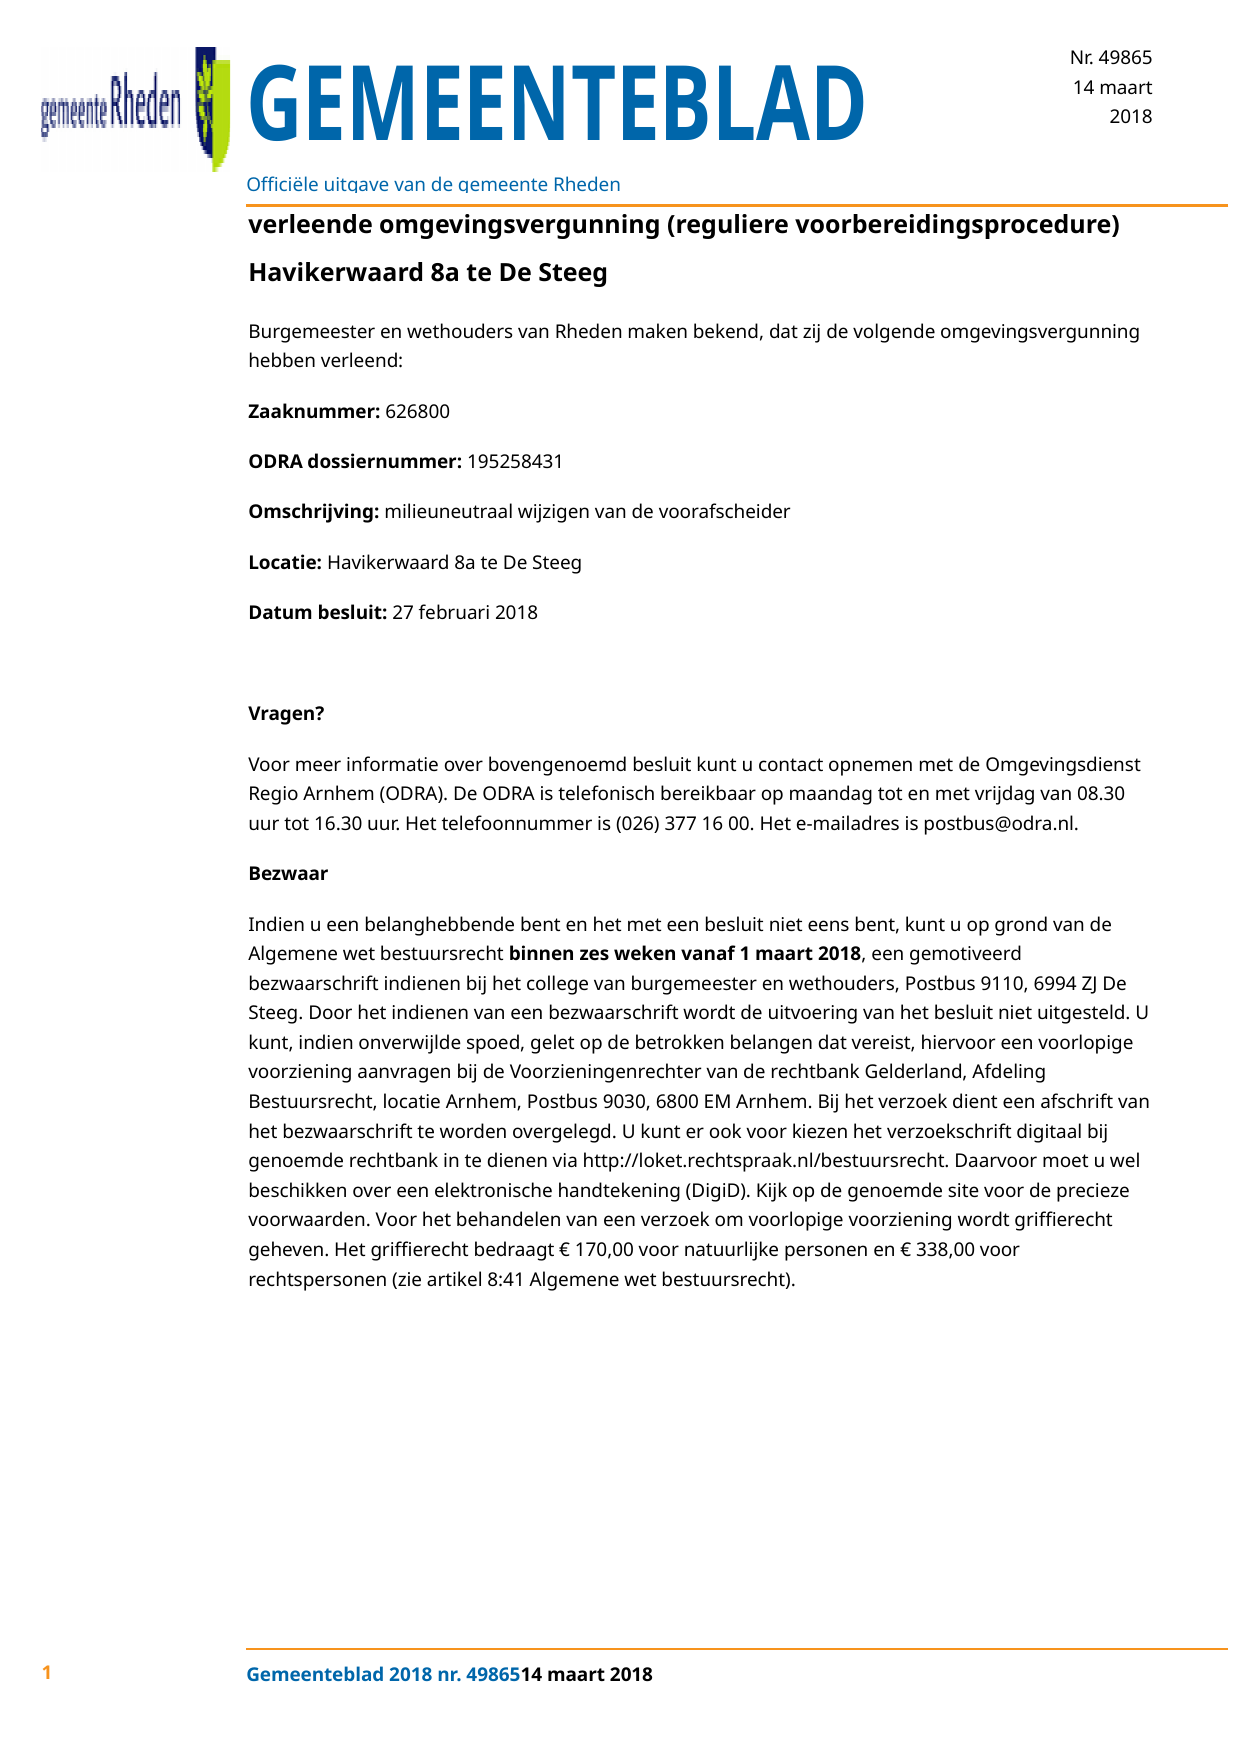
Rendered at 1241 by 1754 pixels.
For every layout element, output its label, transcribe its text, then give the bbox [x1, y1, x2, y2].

text verleende omgevingsvergunning (reguliere voorbereidingsprocedure) Havikerwaard 8a te De Steeg [248, 207, 1152, 288]
text Indien u een belanghebbende bent en het met een besluit niet eens bent, kunt u op grond van de Algemene wet bestuursrecht binnen zes weken vanaf 1 maart 2018, een gemotiveerd bezwaarschrift indienen bij het college van burgemeester en wethouders, Postbus 9110, 6994 ZJ De Steeg. Door het indienen van een bezwaarschrift wordt de uitvoering van het besluit niet uitgesteld. U kunt, indien onverwijlde spoed, gelet op de betrokken belangen dat vereist, hiervoor een voorlopige voorziening aanvragen bij de Voorzieningenrechter van de rechtbank Gelderland, Afdeling Bestuursrecht, locatie Arnhem, Postbus 9030, 6800 EM Arnhem. Bij het verzoek dient een afschrift van het bezwaarschrift te worden overgelegd. U kunt er ook voor kiezen het verzoekschrift digitaal bij genoemde rechtbank in te dienen via http://loket.rechtspraak.nl/bestuursrecht. Daarvoor moet u wel beschikken over een elektronische handtekening (DigiD). Kijk op de genoemde site voor de precieze voorwaarden. Voor het behandelen van een verzoek om voorlopige voorziening wordt griffierecht geheven. Het griffierecht bedraagt € 170,00 voor natuurlijke personen en € 338,00 voor rechtspersonen (zie artikel 8:41 Algemene wet bestuursrecht). [248, 911, 1152, 1292]
text Omschrijving: milieuneutraal wijzigen van de voorafscheider [248, 499, 1152, 524]
text Zaaknummer: 626800 [248, 398, 1152, 424]
picture [41, 47, 231, 172]
text Voor meer informatie over bovengenoemd besluit kunt u contact opnemen met de Omgevingsdienst Regio Arnhem (ODRA). De ODRA is telefonisch bereikbaar op maandag tot en met vrijdag van 08.30 uur tot 16.30 uur. Het telefoonnummer is (026) 377 16 00. Het e-mailadres is postbus@odra.nl. [248, 751, 1152, 836]
text Bezwaar [248, 860, 1152, 886]
text Vragen? [248, 700, 1152, 726]
text Locatie: Havikerwaard 8a te De Steeg [248, 549, 1152, 575]
text Datum besluit: 27 februari 2018 [248, 599, 1152, 625]
text ODRA dossiernummer: 195258431 [248, 448, 1152, 474]
text Burgemeester en wethouders van Rheden maken bekend, dat zij de volgende omgevingsvergunning hebben verleend: [248, 318, 1152, 373]
